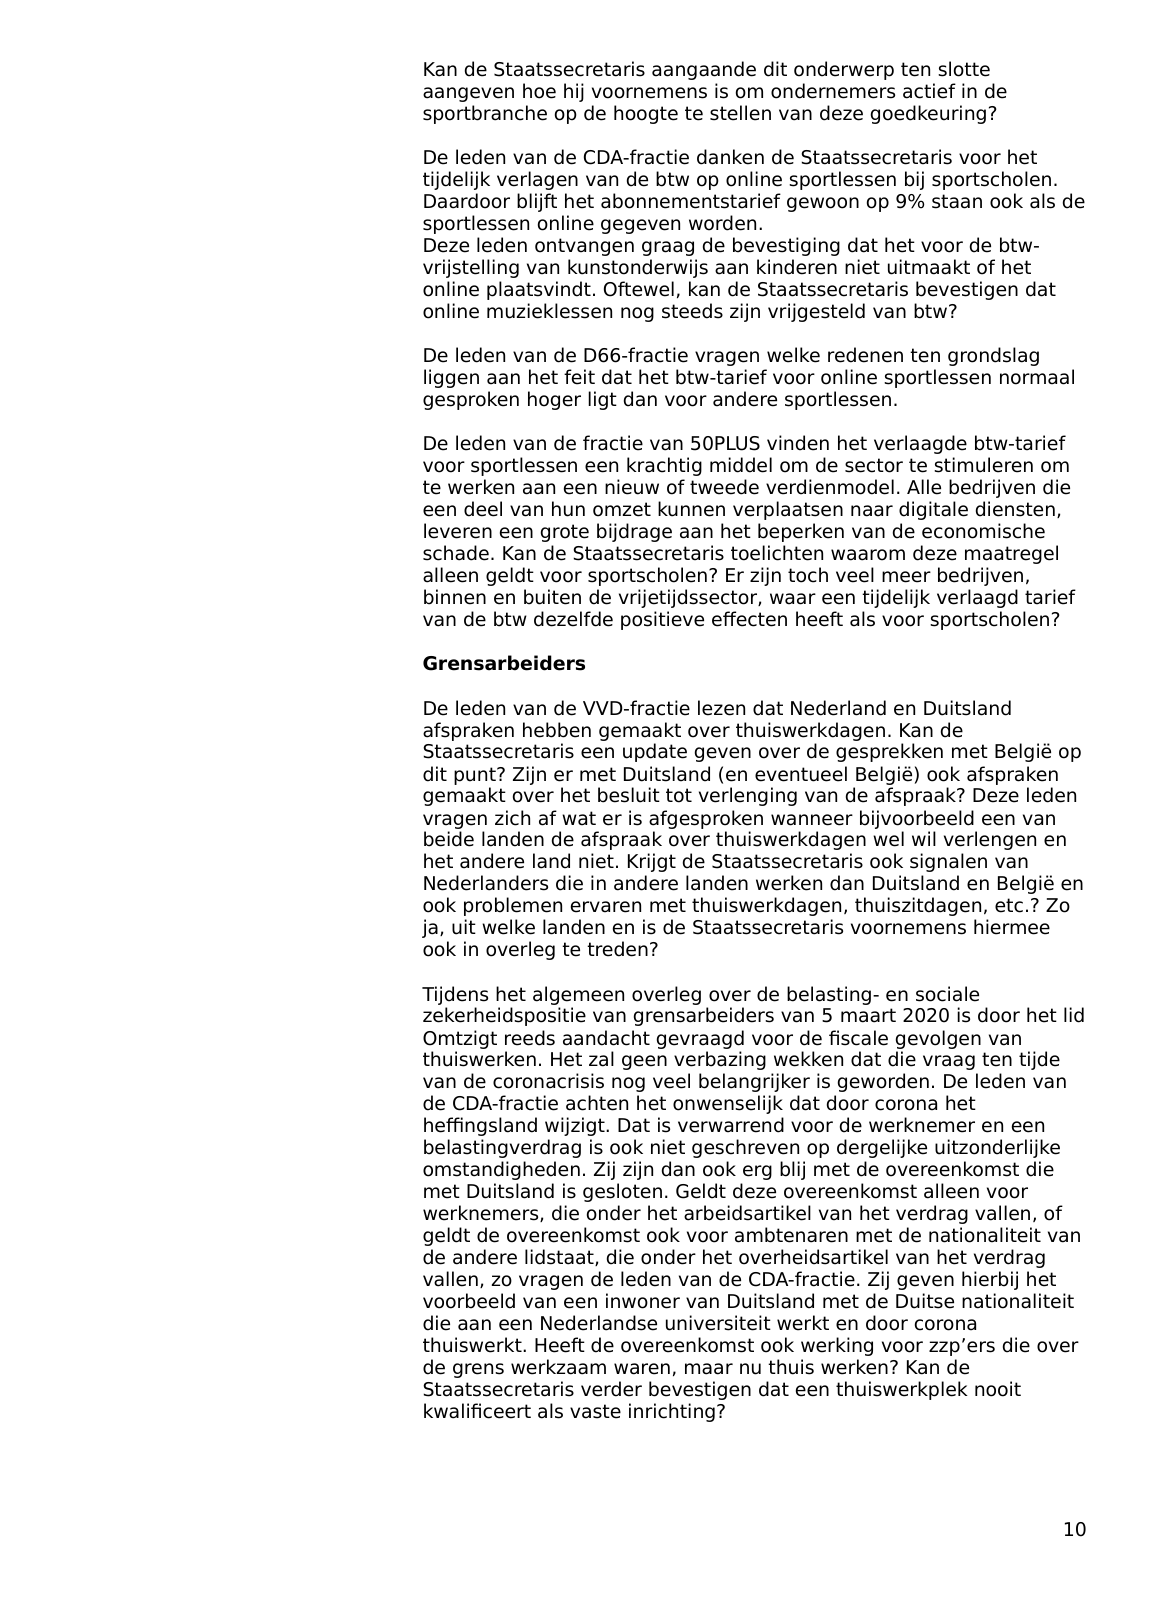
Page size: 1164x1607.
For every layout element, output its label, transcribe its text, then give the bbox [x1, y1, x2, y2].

text De leden van de VVD-fractie lezen dat Nederland en Duitsland afspraken hebben gemaakt over thuiswerkdagen. Kan de Staatssecretaris een update geven over de gesprekken met België op dit punt? Zijn er met Duitsland (en eventueel België) ook afspraken gemaakt over het besluit tot verlenging van de afspraak? Deze leden vragen zich af wat er is afgesproken wanneer bijvoorbeeld een van beide landen de afspraak over thuiswerkdagen wel wil verlengen en het andere land niet. Krijgt de Staatssecretaris ook signalen van Nederlanders die in andere landen werken dan Duitsland en België en ook problemen ervaren met thuiswerkdagen, thuiszitdagen, etc.? Zo ja, uit welke landen en is de Staatssecretaris voornemens hiermee ook in overleg te treden? [422, 697, 1087, 961]
text Tijdens het algemeen overleg over de belasting- en sociale zekerheidspositie van grensarbeiders van 5 maart 2020 is door het lid Omtzigt reeds aandacht gevraagd voor de fiscale gevolgen van thuiswerken. Het zal geen verbazing wekken dat die vraag ten tijde van de coronacrisis nog veel belangrijker is geworden. De leden van de CDA-fractie achten het onwenselijk dat door corona het heffingsland wijzigt. Dat is verwarrend voor de werknemer en een belastingverdrag is ook niet geschreven op dergelijke uitzonderlijke omstandigheden. Zij zijn dan ook erg blij met de overeenkomst die met Duitsland is gesloten. Geldt deze overeenkomst alleen voor werknemers, die onder het arbeidsartikel van het verdrag vallen, of geldt de overeenkomst ook voor ambtenaren met de nationaliteit van de andere lidstaat, die onder het overheidsartikel van het verdrag vallen, zo vragen de leden van de CDA-fractie. Zij geven hierbij het voorbeeld van een inwoner van Duitsland met de Duitse nationaliteit die aan een Nederlandse universiteit werkt en door corona thuiswerkt. Heeft de overeenkomst ook werking voor zzp’ers die over de grens werkzaam waren, maar nu thuis werken? Kan de Staatssecretaris verder bevestigen dat een thuiswerkplek nooit kwalificeert als vaste inrichting? [422, 983, 1087, 1423]
text De leden van de D66-fractie vragen welke redenen ten grondslag liggen aan het feit dat het btw-tarief voor online sportlessen normaal gesproken hoger ligt dan voor andere sportlessen. [422, 345, 1087, 411]
subtitle Grensarbeiders [422, 653, 1087, 675]
text De leden van de fractie van 50PLUS vinden het verlaagde btw-tarief voor sportlessen een krachtig middel om de sector te stimuleren om te werken aan een nieuw of tweede verdienmodel. Alle bedrijven die een deel van hun omzet kunnen verplaatsen naar digitale diensten, leveren een grote bijdrage aan het beperken van de economische schade. Kan de Staatssecretaris toelichten waarom deze maatregel alleen geldt voor sportscholen? Er zijn toch veel meer bedrijven, binnen en buiten de vrijetijdssector, waar een tijdelijk verlaagd tarief van de btw dezelfde positieve effecten heeft als voor sportscholen? [422, 433, 1087, 631]
text Deze leden ontvangen graag de bevestiging dat het voor de btw-vrijstelling van kunstonderwijs aan kinderen niet uitmaakt of het online plaatsvindt. Oftewel, kan de Staatssecretaris bevestigen dat online muzieklessen nog steeds zijn vrijgesteld van btw? [422, 235, 1087, 323]
text De leden van de CDA-fractie danken de Staatssecretaris voor het tijdelijk verlagen van de btw op online sportlessen bij sportscholen. Daardoor blijft het abonnementstarief gewoon op 9% staan ook als de sportlessen online gegeven worden. [422, 147, 1087, 235]
text Kan de Staatssecretaris aangaande dit onderwerp ten slotte aangeven hoe hij voornemens is om ondernemers actief in de sportbranche op de hoogte te stellen van deze goedkeuring? [422, 59, 1087, 125]
